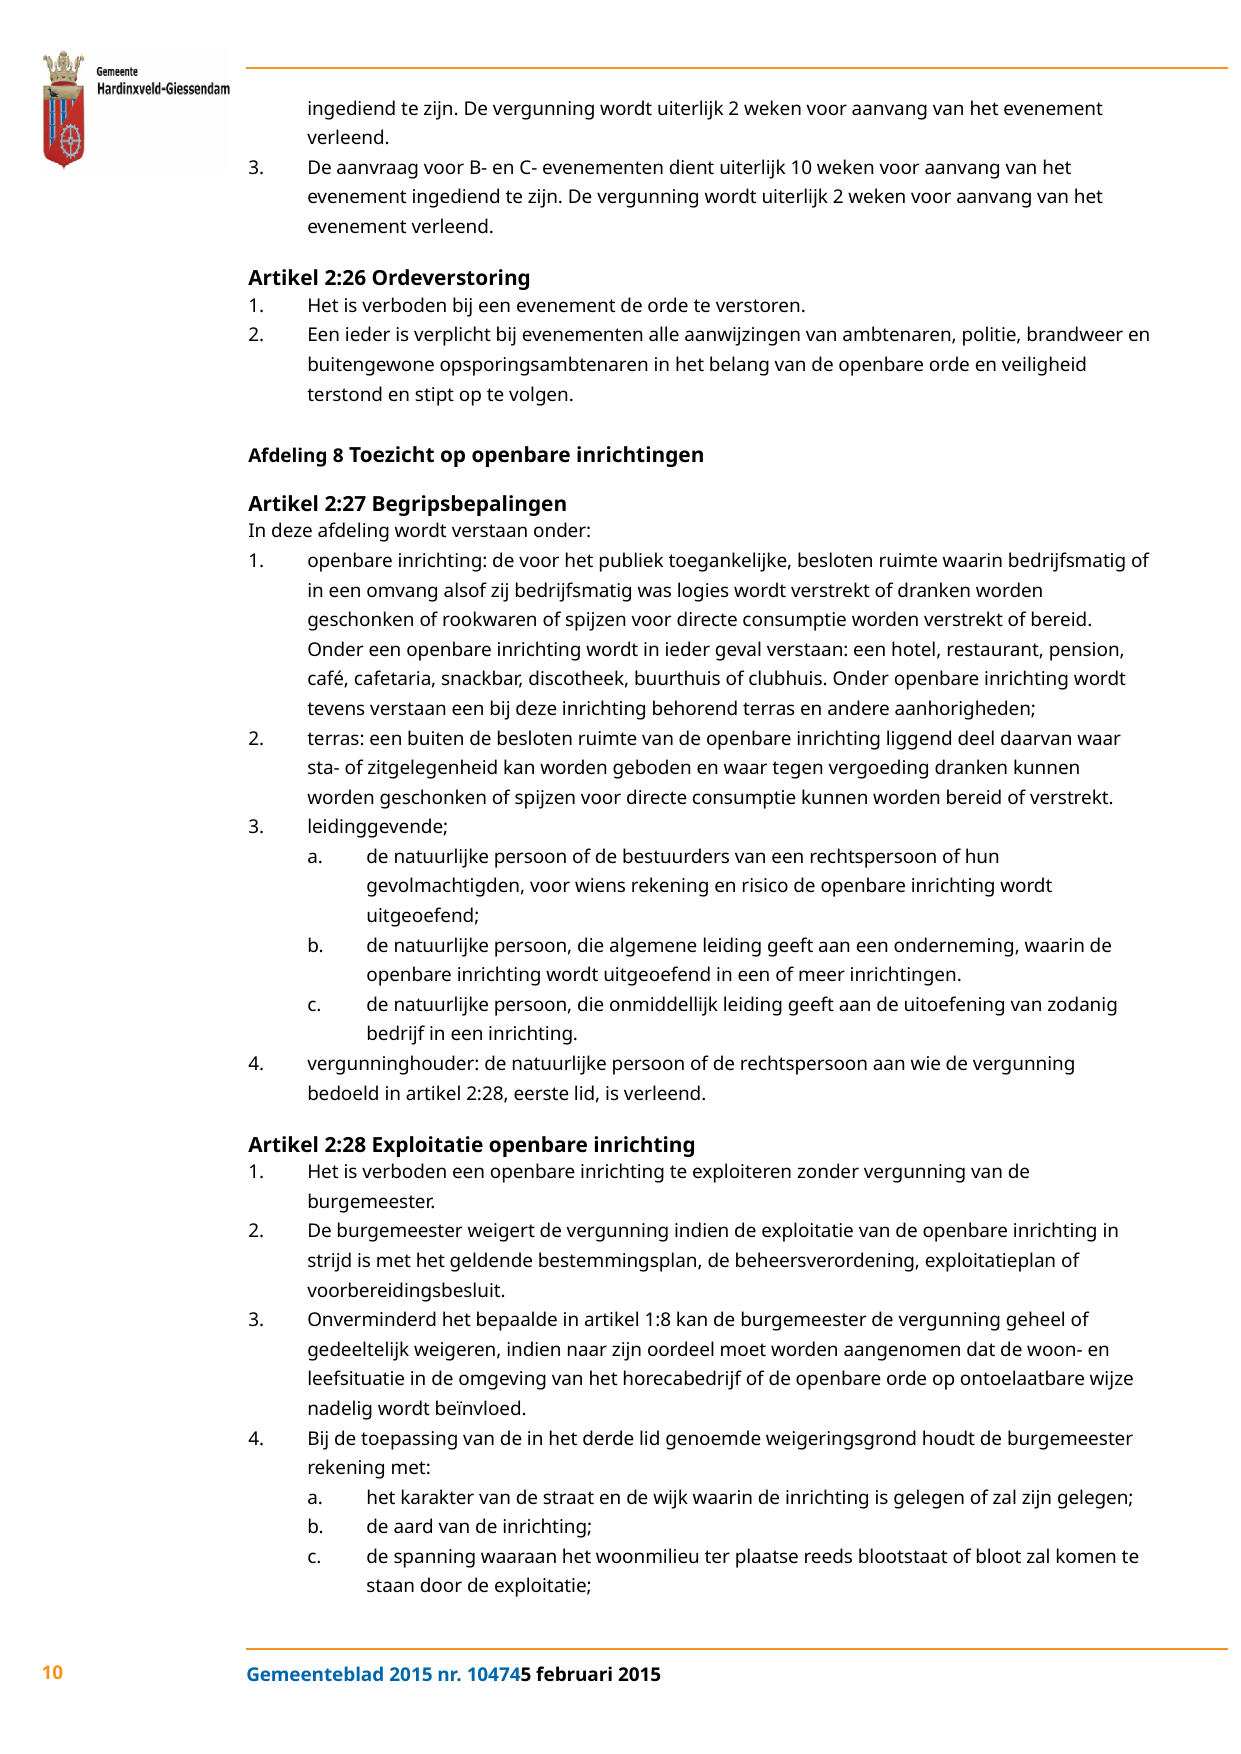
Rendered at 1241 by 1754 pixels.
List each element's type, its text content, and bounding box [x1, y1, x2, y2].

list Onverminderd het bepaalde in artikel 1:8 kan de burgemeester de vergunning geheel of gedeeltelijk weigeren, indien naar zijn oordeel moet worden aangenomen dat de woon- en leefsituatie in de omgeving van het horecabedrijf of de openbare orde op ontoelaatbare wijze nadelig wordt beïnvloed. [248, 1306, 1152, 1421]
list Het is verboden een openbare inrichting te exploiteren zonder vergunning van de burgemeester. [248, 1158, 1152, 1214]
list openbare inrichting: de voor het publiek toegankelijke, besloten ruimte waarin bedrijfsmatig of in een omvang alsof zij bedrijfsmatig was logies wordt verstrekt of dranken worden geschonken of rookwaren of spijzen voor directe consumptie worden verstrekt of bereid. Onder een openbare inrichting wordt in ieder geval verstaan: een hotel, restaurant, pension, café, cafetaria, snackbar, discotheek, buurthuis of clubhuis. Onder openbare inrichting wordt tevens verstaan een bij deze inrichting behorend terras en andere aanhorigheden; [248, 547, 1152, 721]
list Het is verboden bij een evenement de orde te verstoren. [248, 292, 1152, 318]
list het karakter van de straat en de wijk waarin de inrichting is gelegen of zal zijn gelegen; [307, 1484, 1152, 1510]
text Afdeling 8 Toezicht op openbare inrichtingen [248, 440, 1152, 468]
list Een ieder is verplicht bij evenementen alle aanwijzingen van ambtenaren, politie, brandweer en buitengewone opsporingsambtenaren in het belang van de openbare orde en veiligheid terstond en stipt op te volgen. [248, 322, 1152, 406]
list de natuurlijke persoon of de bestuurders van een rechtspersoon of hun gevolmachtigden, voor wiens rekening en risico de openbare inrichting wordt uitgeoefend; [307, 843, 1152, 928]
picture [41, 47, 231, 172]
list Bij de toepassing van de in het derde lid genoemde weigeringsgrond houdt de burgemeester rekening met: [248, 1425, 1152, 1480]
list leidinggevende; [248, 813, 1152, 839]
list ingediend te zijn. De vergunning wordt uiterlijk 2 weken voor aanvang van het evenement verleend. [248, 95, 1152, 150]
text Artikel 2:28 Exploitatie openbare inrichting [248, 1130, 1152, 1158]
list terras: een buiten de besloten ruimte van de openbare inrichting liggend deel daarvan waar sta- of zitgelegenheid kan worden geboden en waar tegen vergoeding dranken kunnen worden geschonken of spijzen voor directe consumptie kunnen worden bereid of verstrekt. [248, 725, 1152, 809]
text In deze afdeling wordt verstaan onder: [248, 518, 1152, 543]
list de natuurlijke persoon, die algemene leiding geeft aan een onderneming, waarin de openbare inrichting wordt uitgeoefend in een of meer inrichtingen. [307, 932, 1152, 987]
text Artikel 2:26 Ordeverstoring [248, 263, 1152, 292]
text Artikel 2:27 Begripsbepalingen [248, 489, 1152, 518]
list de spanning waaraan het woonmilieu ter plaatse reeds blootstaat of bloot zal komen te staan door de exploitatie; [307, 1543, 1152, 1598]
list de aard van de inrichting; [307, 1513, 1152, 1539]
list de natuurlijke persoon, die onmiddellijk leiding geeft aan de uitoefening van zodanig bedrijf in een inrichting. [307, 991, 1152, 1046]
list De burgemeester weigert de vergunning indien de exploitatie van de openbare inrichting in strijd is met het geldende bestemmingsplan, de beheersverordening, exploitatieplan of voorbereidingsbesluit. [248, 1218, 1152, 1303]
list vergunninghouder: de natuurlijke persoon of de rechtspersoon aan wie de vergunning bedoeld in artikel 2:28, eerste lid, is verleend. [248, 1050, 1152, 1105]
list De aanvraag voor B- en C- evenementen dient uiterlijk 10 weken voor aanvang van het evenement ingediend te zijn. De vergunning wordt uiterlijk 2 weken voor aanvang van het evenement verleend. [248, 154, 1152, 239]
